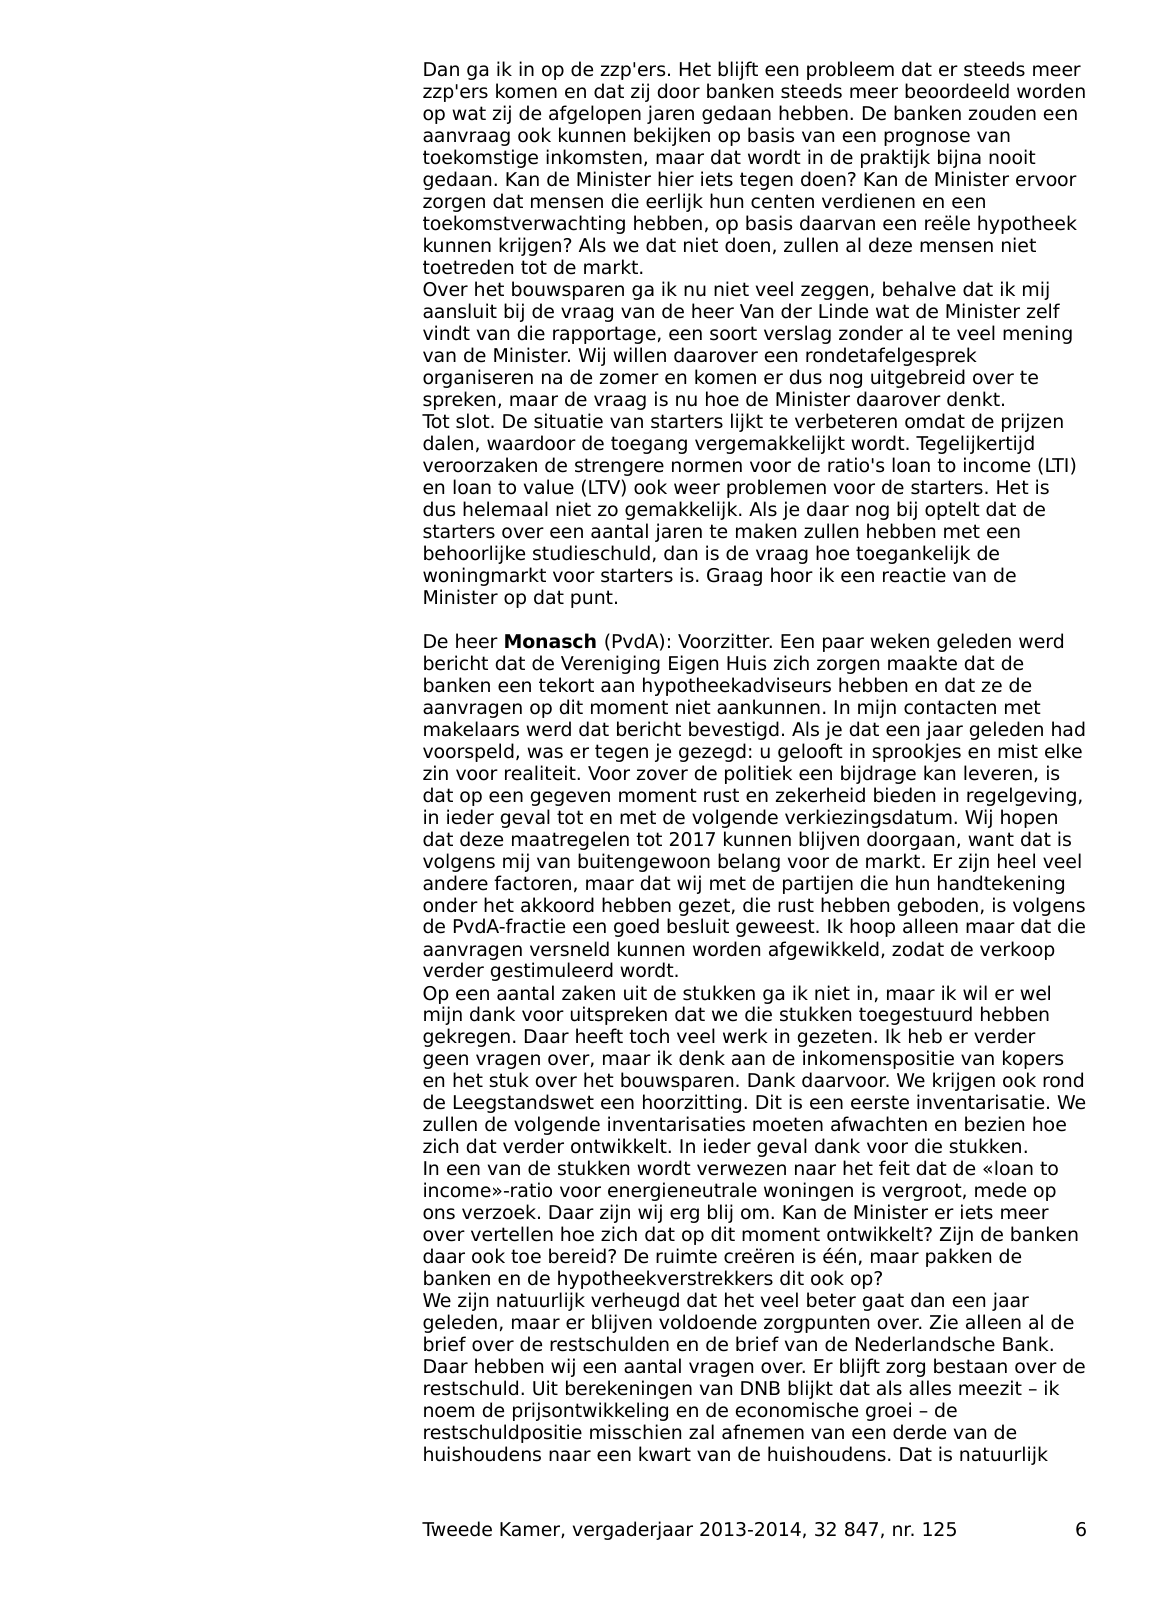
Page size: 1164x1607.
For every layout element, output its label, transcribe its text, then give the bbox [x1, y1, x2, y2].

text In een van de stukken wordt verwezen naar het feit dat de «loan to income»-ratio voor energieneutrale woningen is vergroot, mede op ons verzoek. Daar zijn wij erg blij om. Kan de Minister er iets meer over vertellen hoe zich dat op dit moment ontwikkelt? Zijn de banken daar ook toe bereid? De ruimte creëren is één, maar pakken de banken en de hypotheekverstrekkers dit ook op? [422, 1158, 1087, 1290]
text Tot slot. De situatie van starters lijkt te verbeteren omdat de prijzen dalen, waardoor de toegang vergemakkelijkt wordt. Tegelijkertijd veroorzaken de strengere normen voor de ratio's loan to income (LTI) en loan to value (LTV) ook weer problemen voor de starters. Het is dus helemaal niet zo gemakkelijk. Als je daar nog bij optelt dat de starters over een aantal jaren te maken zullen hebben met een behoorlijke studieschuld, dan is de vraag hoe toegankelijk de woningmarkt voor starters is. Graag hoor ik een reactie van de Minister op dat punt. [422, 411, 1087, 608]
text Op een aantal zaken uit de stukken ga ik niet in, maar ik wil er wel mijn dank voor uitspreken dat we die stukken toegestuurd hebben gekregen. Daar heeft toch veel werk in gezeten. Ik heb er verder geen vragen over, maar ik denk aan de inkomenspositie van kopers en het stuk over het bouwsparen. Dank daarvoor. We krijgen ook rond de Leegstandswet een hoorzitting. Dit is een eerste inventarisatie. We zullen de volgende inventarisaties moeten afwachten en bezien hoe zich dat verder ontwikkelt. In ieder geval dank voor die stukken. [422, 982, 1087, 1158]
text We zijn natuurlijk verheugd dat het veel beter gaat dan een jaar geleden, maar er blijven voldoende zorgpunten over. Zie alleen al de brief over de restschulden en de brief van de Nederlandsche Bank. Daar hebben wij een aantal vragen over. Er blijft zorg bestaan over de restschuld. Uit berekeningen van DNB blijkt dat als alles meezit – ik noem de prijsontwikkeling en de economische groei – de restschuldpositie misschien zal afnemen van een derde van de huishoudens naar een kwart van de huishoudens. Dat is natuurlijk [422, 1290, 1087, 1466]
text De heer Monasch (PvdA): Voorzitter. Een paar weken geleden werd bericht dat de Vereniging Eigen Huis zich zorgen maakte dat de banken een tekort aan hypotheekadviseurs hebben en dat ze de aanvragen op dit moment niet aankunnen. In mijn contacten met makelaars werd dat bericht bevestigd. Als je dat een jaar geleden had voorspeld, was er tegen je gezegd: u gelooft in sprookjes en mist elke zin voor realiteit. Voor zover de politiek een bijdrage kan leveren, is dat op een gegeven moment rust en zekerheid bieden in regelgeving, in ieder geval tot en met de volgende verkiezingsdatum. Wij hopen dat deze maatregelen tot 2017 kunnen blijven doorgaan, want dat is volgens mij van buitengewoon belang voor de markt. Er zijn heel veel andere factoren, maar dat wij met de partijen die hun handtekening onder het akkoord hebben gezet, die rust hebben geboden, is volgens de PvdA-fractie een goed besluit geweest. Ik hoop alleen maar dat die aanvragen versneld kunnen worden afgewikkeld, zodat de verkoop verder gestimuleerd wordt. [422, 631, 1087, 982]
text Dan ga ik in op de zzp'ers. Het blijft een probleem dat er steeds meer zzp'ers komen en dat zij door banken steeds meer beoordeeld worden op wat zij de afgelopen jaren gedaan hebben. De banken zouden een aanvraag ook kunnen bekijken op basis van een prognose van toekomstige inkomsten, maar dat wordt in de praktijk bijna nooit gedaan. Kan de Minister hier iets tegen doen? Kan de Minister ervoor zorgen dat mensen die eerlijk hun centen verdienen en een toekomstverwachting hebben, op basis daarvan een reële hypotheek kunnen krijgen? Als we dat niet doen, zullen al deze mensen niet toetreden tot de markt. [422, 59, 1087, 279]
text Over het bouwsparen ga ik nu niet veel zeggen, behalve dat ik mij aansluit bij de vraag van de heer Van der Linde wat de Minister zelf vindt van die rapportage, een soort verslag zonder al te veel mening van de Minister. Wij willen daarover een rondetafelgesprek organiseren na de zomer en komen er dus nog uitgebreid over te spreken, maar de vraag is nu hoe de Minister daarover denkt. [422, 279, 1087, 411]
